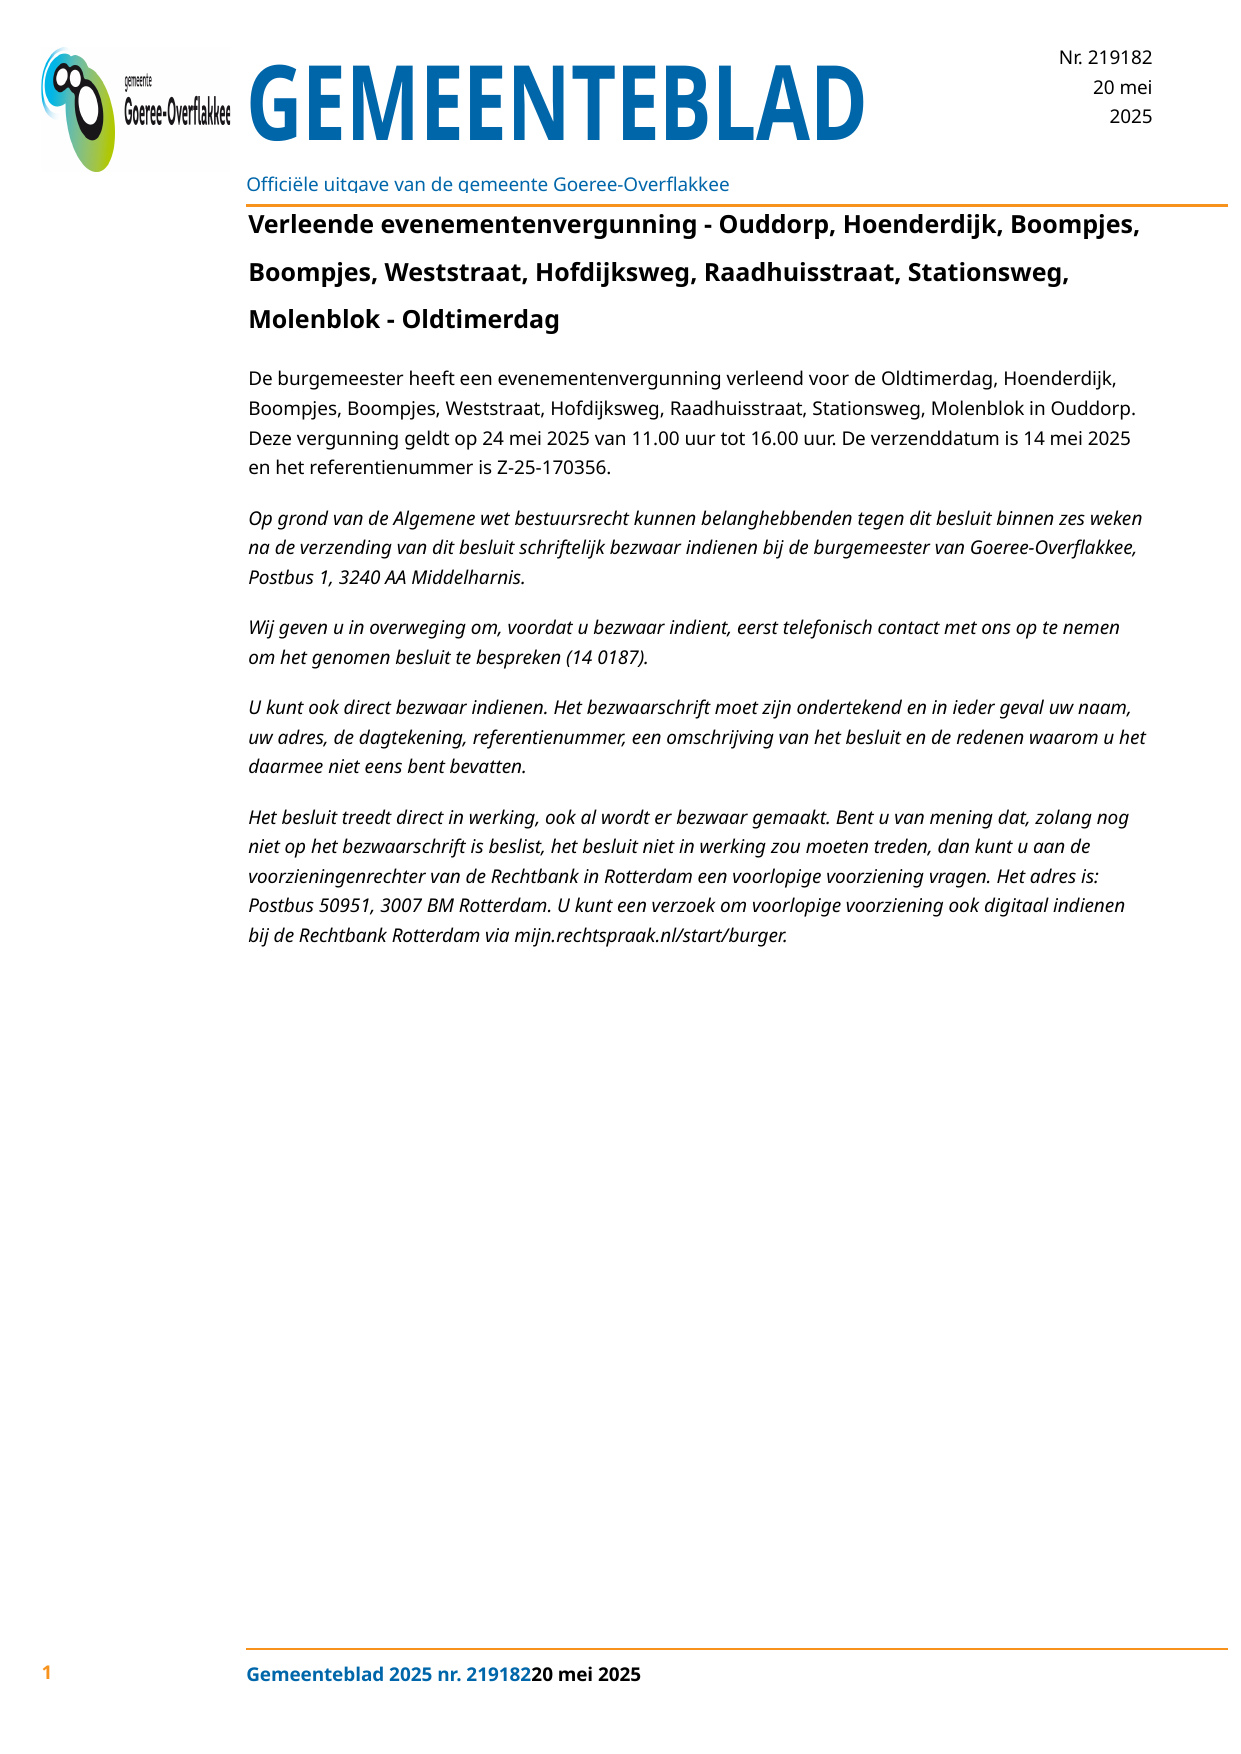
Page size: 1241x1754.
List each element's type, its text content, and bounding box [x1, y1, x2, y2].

text De burgemeester heeft een evenementenvergunning verleend voor de Oldtimerdag, Hoenderdijk, Boompjes, Boompjes, Weststraat, Hofdijksweg, Raadhuisstraat, Stationsweg, Molenblok in Ouddorp. Deze vergunning geldt op 24 mei 2025 van 11.00 uur tot 16.00 uur. De verzenddatum is 14 mei 2025 en het referentienummer is Z-25-170356. [248, 366, 1152, 480]
text Verleende evenementenvergunning - Ouddorp, Hoenderdijk, Boompjes, Boompjes, Weststraat, Hofdijksweg, Raadhuisstraat, Stationsweg, Molenblok - Oldtimerdag [248, 207, 1152, 336]
picture [41, 47, 231, 172]
text Het besluit treedt direct in werking, ook al wordt er bezwaar gemaakt. Bent u van mening dat, zolang nog niet op het bezwaarschrift is beslist, het besluit niet in werking zou moeten treden, dan kunt u aan de voorzieningenrechter van de Rechtbank in Rotterdam een voorlopige voorziening vragen. Het adres is: Postbus 50951, 3007 BM Rotterdam. U kunt een verzoek om voorlopige voorziening ook digitaal indienen bij de Rechtbank Rotterdam via mijn.rechtspraak.nl/start/burger. [248, 804, 1152, 948]
text Op grond van de Algemene wet bestuursrecht kunnen belanghebbenden tegen dit besluit binnen zes weken na de verzending van dit besluit schriftelijk bezwaar indienen bij de burgemeester van Goeree-Overflakkee, Postbus 1, 3240 AA Middelharnis. [248, 505, 1152, 589]
text Wij geven u in overweging om, voordat u bezwaar indient, eerst telefonisch contact met ons op te nemen om het genomen besluit te bespreken (14 0187). [248, 614, 1152, 669]
text U kunt ook direct bezwaar indienen. Het bezwaarschrift moet zijn ondertekend en in ieder geval uw naam, uw adres, de dagtekening, referentienummer, een omschrijving van het besluit en de redenen waarom u het daarmee niet eens bent bevatten. [248, 694, 1152, 779]
